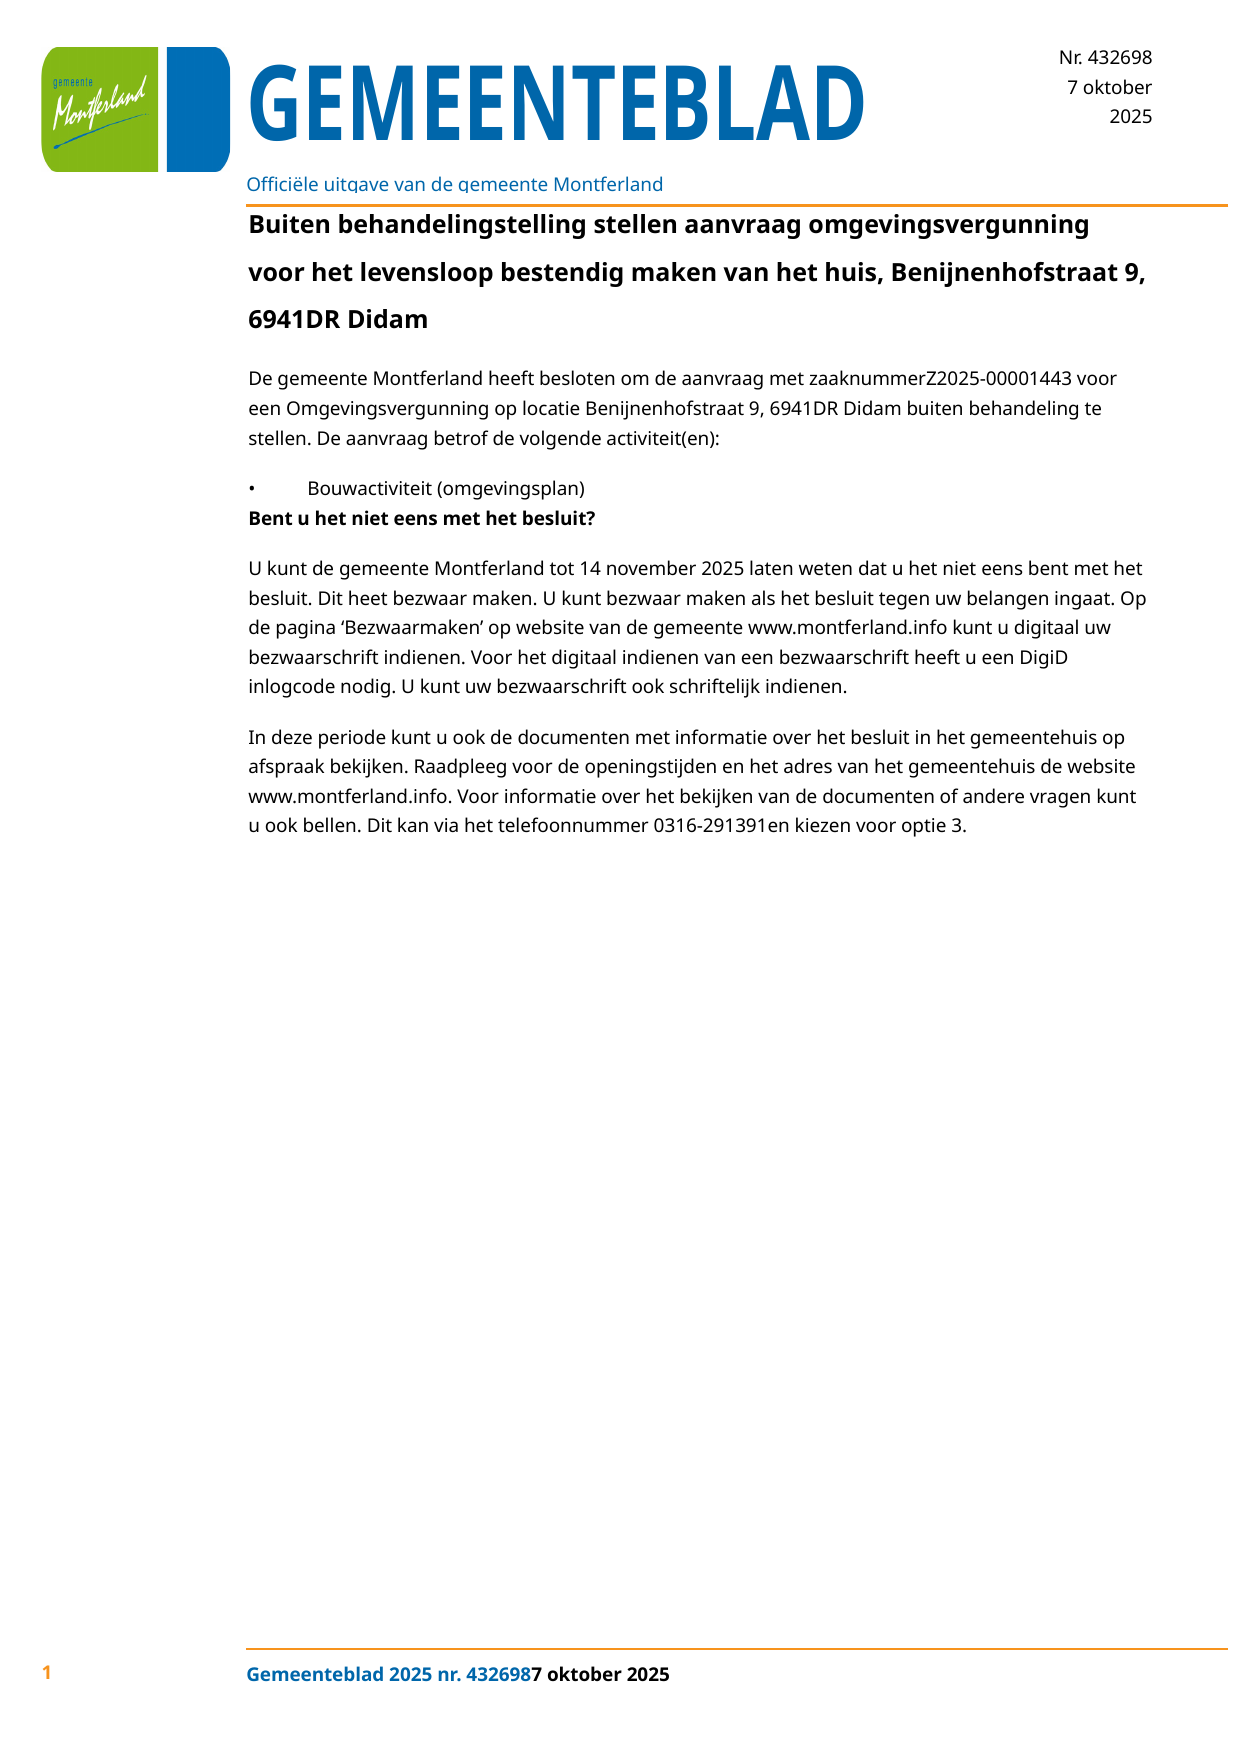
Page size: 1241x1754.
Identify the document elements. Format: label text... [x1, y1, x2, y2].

picture [41, 47, 231, 172]
text Buiten behandelingstelling stellen aanvraag omgevingsvergunning voor het levensloop bestendig maken van het huis, Benijnenhofstraat 9, 6941DR Didam [248, 207, 1152, 336]
text U kunt de gemeente Montferland tot 14 november 2025 laten weten dat u het niet eens bent met het besluit. Dit heet bezwaar maken. U kunt bezwaar maken als het besluit tegen uw belangen ingaat. Op de pagina ‘Bezwaarmaken’ op website van de gemeente www.montferland.info kunt u digitaal uw bezwaarschrift indienen. Voor het digitaal indienen van een bezwaarschrift heeft u een DigiD inlogcode nodig. U kunt uw bezwaarschrift ook schriftelijk indienen. [248, 555, 1152, 699]
text In deze periode kunt u ook de documenten met informatie over het besluit in het gemeentehuis op afspraak bekijken. Raadpleeg voor de openingstijden en het adres van het gemeentehuis de website www.montferland.info. Voor informatie over het bekijken van de documenten of andere vragen kunt u ook bellen. Dit kan via het telefoonnummer 0316-291391en kiezen voor optie 3. [248, 724, 1152, 838]
text Bent u het niet eens met het besluit? [248, 505, 1152, 530]
list Bouwactiviteit (omgevingsplan) [248, 475, 1152, 501]
text De gemeente Montferland heeft besloten om de aanvraag met zaaknummerZ2025-00001443 voor een Omgevingsvergunning op locatie Benijnenhofstraat 9, 6941DR Didam buiten behandeling te stellen. De aanvraag betrof de volgende activiteit(en): [248, 366, 1152, 450]
